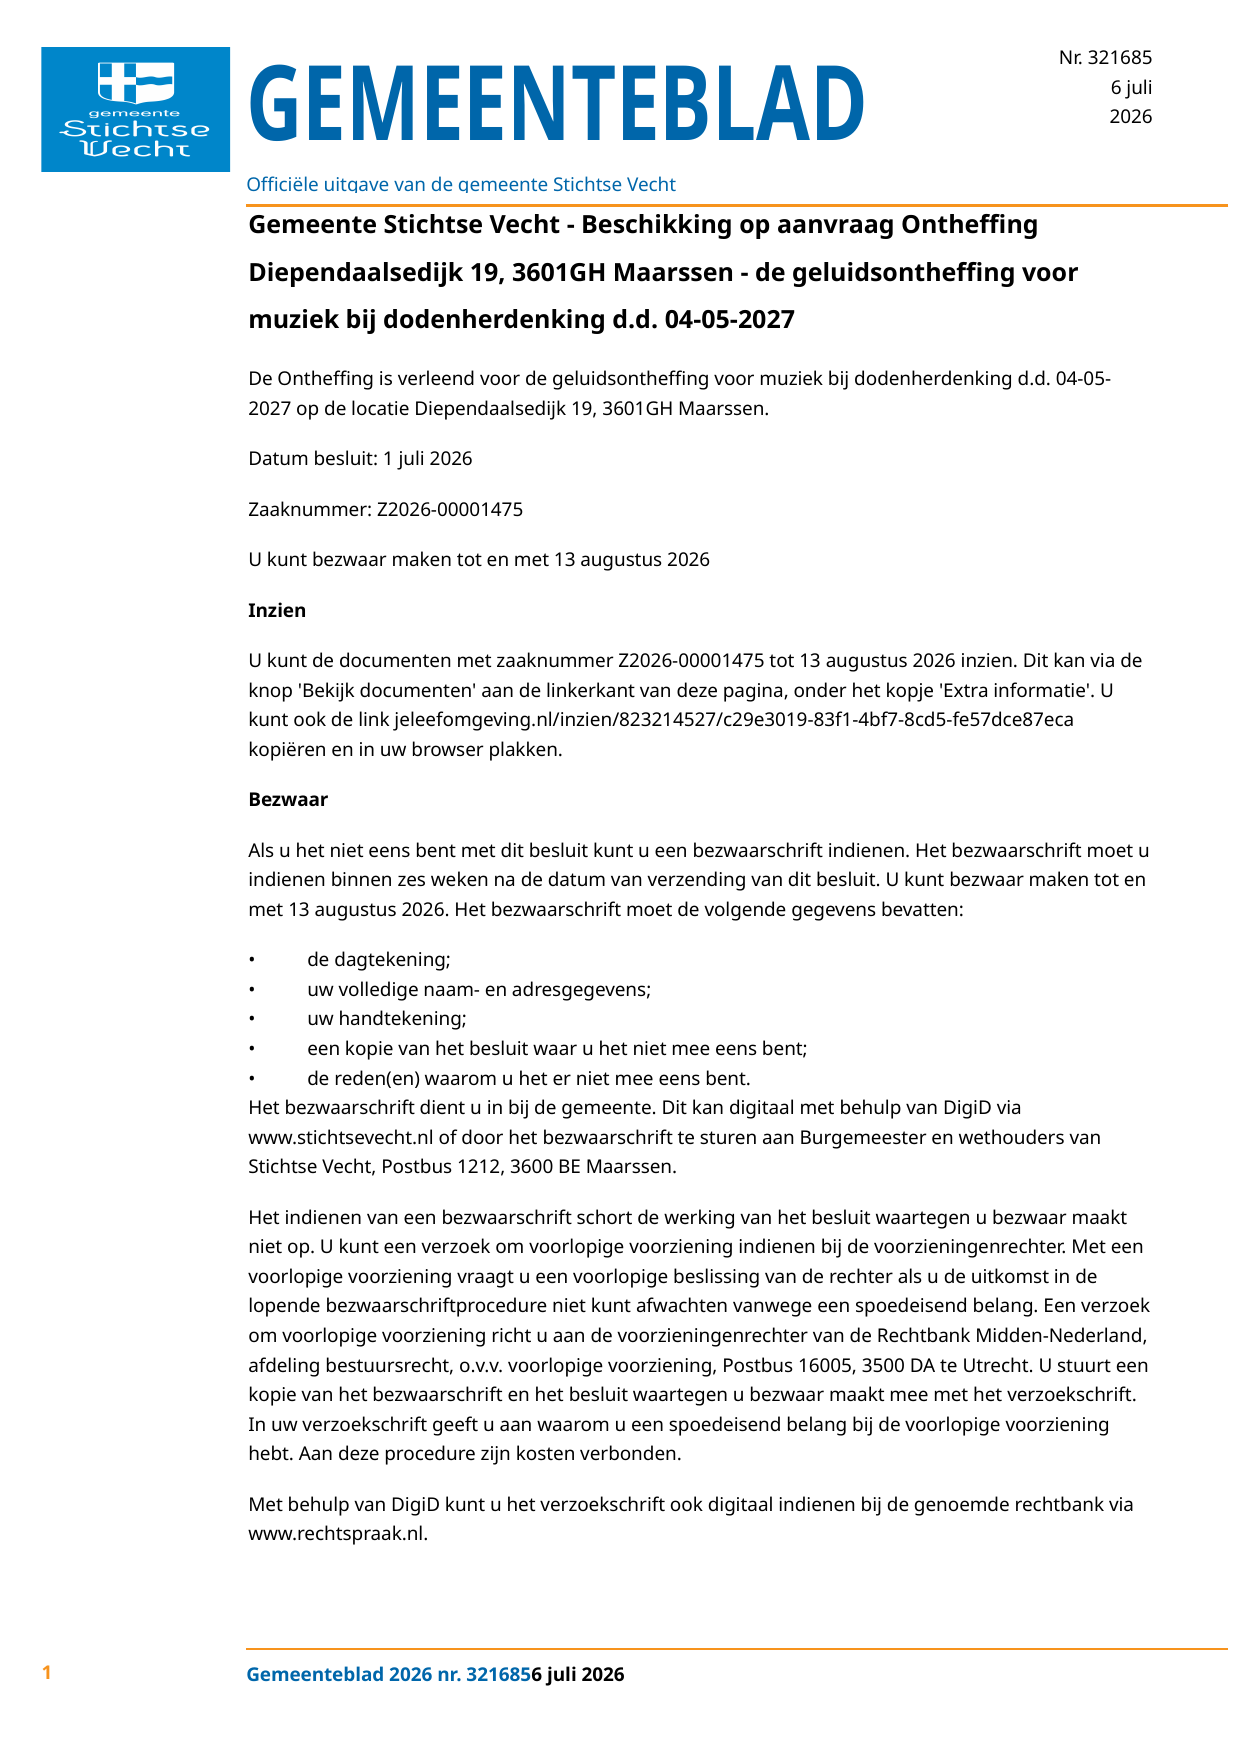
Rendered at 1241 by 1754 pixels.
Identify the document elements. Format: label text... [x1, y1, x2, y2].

text Inzien [248, 597, 1152, 622]
list uw handtekening; [248, 1006, 1152, 1031]
text Datum besluit: 1 juli 2026 [248, 446, 1152, 471]
list de dagtekening; [248, 946, 1152, 972]
text Het indienen van een bezwaarschrift schort de werking van het besluit waartegen u bezwaar maakt niet op. U kunt een verzoek om voorlopige voorziening indienen bij de voorzieningenrechter. Met een voorlopige voorziening vraagt u een voorlopige beslissing van de rechter als u de uitkomst in de lopende bezwaarschriftprocedure niet kunt afwachten vanwege een spoedeisend belang. Een verzoek om voorlopige voorziening richt u aan de voorzieningenrechter van de Rechtbank Midden-Nederland, afdeling bestuursrecht, o.v.v. voorlopige voorziening, Postbus 16005, 3500 DA te Utrecht. U stuurt een kopie van het bezwaarschrift en het besluit waartegen u bezwaar maakt mee met het verzoekschrift. In uw verzoekschrift geeft u aan waarom u een spoedeisend belang bij de voorlopige voorziening hebt. Aan deze procedure zijn kosten verbonden. [248, 1204, 1152, 1466]
text Met behulp van DigiD kunt u het verzoekschrift ook digitaal indienen bij de genoemde rechtbank via www.rechtspraak.nl. [248, 1491, 1152, 1546]
text U kunt de documenten met zaaknummer Z2026-00001475 tot 13 augustus 2026 inzien. Dit kan via de knop 'Bekijk documenten' aan de linkerkant van deze pagina, onder het kopje 'Extra informatie'. U kunt ook de link jeleefomgeving.nl/inzien/823214527/c29e3019-83f1-4bf7-8cd5-fe57dce87eca kopiëren en in uw browser plakken. [248, 647, 1152, 762]
list de reden(en) waarom u het er niet mee eens bent. [248, 1065, 1152, 1090]
list een kopie van het besluit waar u het niet mee eens bent; [248, 1035, 1152, 1061]
text Zaaknummer: Z2026-00001475 [248, 496, 1152, 522]
picture [99, 63, 135, 101]
list uw volledige naam- en adresgegevens; [248, 976, 1152, 1002]
text De Ontheffing is verleend voor de geluidsontheffing voor muziek bij dodenherdenking d.d. 04-05-2027 op de locatie Diependaalsedijk 19, 3601GH Maarssen. [248, 366, 1152, 421]
text U kunt bezwaar maken tot en met 13 augustus 2026 [248, 546, 1152, 572]
text Het bezwaarschrift dient u in bij de gemeente. Dit kan digitaal met behulp van DigiD via www.stichtsevecht.nl of door het bezwaarschrift te sturen aan Burgemeester en wethouders van Stichtse Vecht, Postbus 1212, 3600 BE Maarssen. [248, 1094, 1152, 1179]
text Als u het niet eens bent met dit besluit kunt u een bezwaarschrift indienen. Het bezwaarschrift moet u indienen binnen zes weken na de datum van verzending van dit besluit. U kunt bezwaar maken tot en met 13 augustus 2026. Het bezwaarschrift moet de volgende gegevens bevatten: [248, 837, 1152, 922]
text Gemeente Stichtse Vecht - Beschikking op aanvraag Ontheffing Diependaalsedijk 19, 3601GH Maarssen - de geluidsontheffing voor muziek bij dodenherdenking d.d. 04-05-2027 [248, 207, 1152, 336]
text Bezwaar [248, 786, 1152, 812]
picture [137, 63, 174, 103]
